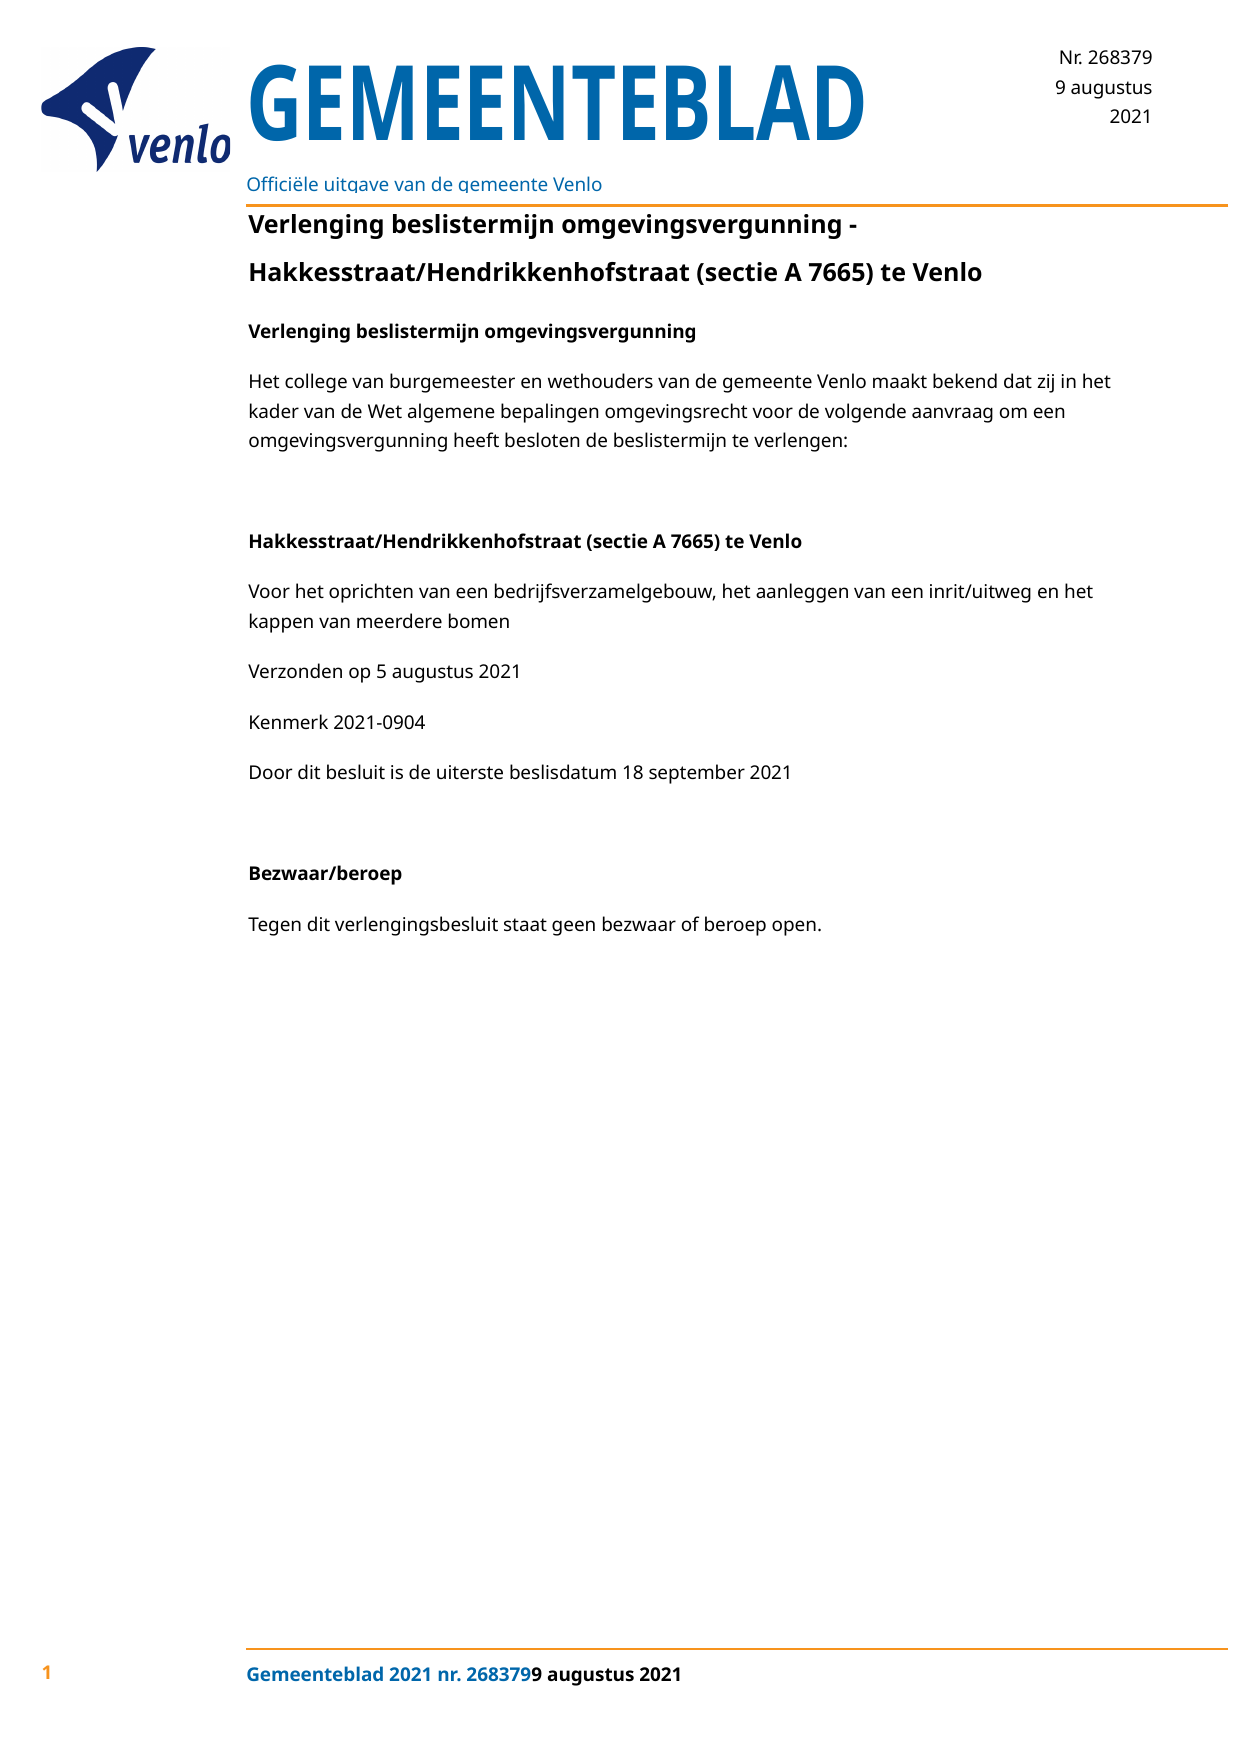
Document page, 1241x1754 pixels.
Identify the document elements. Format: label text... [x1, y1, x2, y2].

text Hakkesstraat/Hendrikkenhofstraat (sectie A 7665) te Venlo [248, 528, 1152, 554]
text Kenmerk 2021-0904 [248, 709, 1152, 735]
picture [41, 47, 231, 172]
text Door dit besluit is de uiterste beslisdatum 18 september 2021 [248, 759, 1152, 785]
text Verlenging beslistermijn omgevingsvergunning - Hakkesstraat/Hendrikkenhofstraat (sectie A 7665) te Venlo [248, 207, 1152, 288]
text Verzonden op 5 augustus 2021 [248, 659, 1152, 684]
text Het college van burgemeester en wethouders van de gemeente Venlo maakt bekend dat zij in het kader van de Wet algemene bepalingen omgevingsrecht voor de volgende aanvraag om een omgevingsvergunning heeft besloten de beslistermijn te verlengen: [248, 368, 1152, 453]
text Bezwaar/beroep [248, 860, 1152, 886]
text Tegen dit verlengingsbesluit staat geen bezwaar of beroep open. [248, 911, 1152, 937]
text Verlenging beslistermijn omgevingsvergunning [248, 318, 1152, 344]
text Voor het oprichten van een bedrijfsverzamelgebouw, het aanleggen van een inrit/uitweg en het kappen van meerdere bomen [248, 579, 1152, 634]
